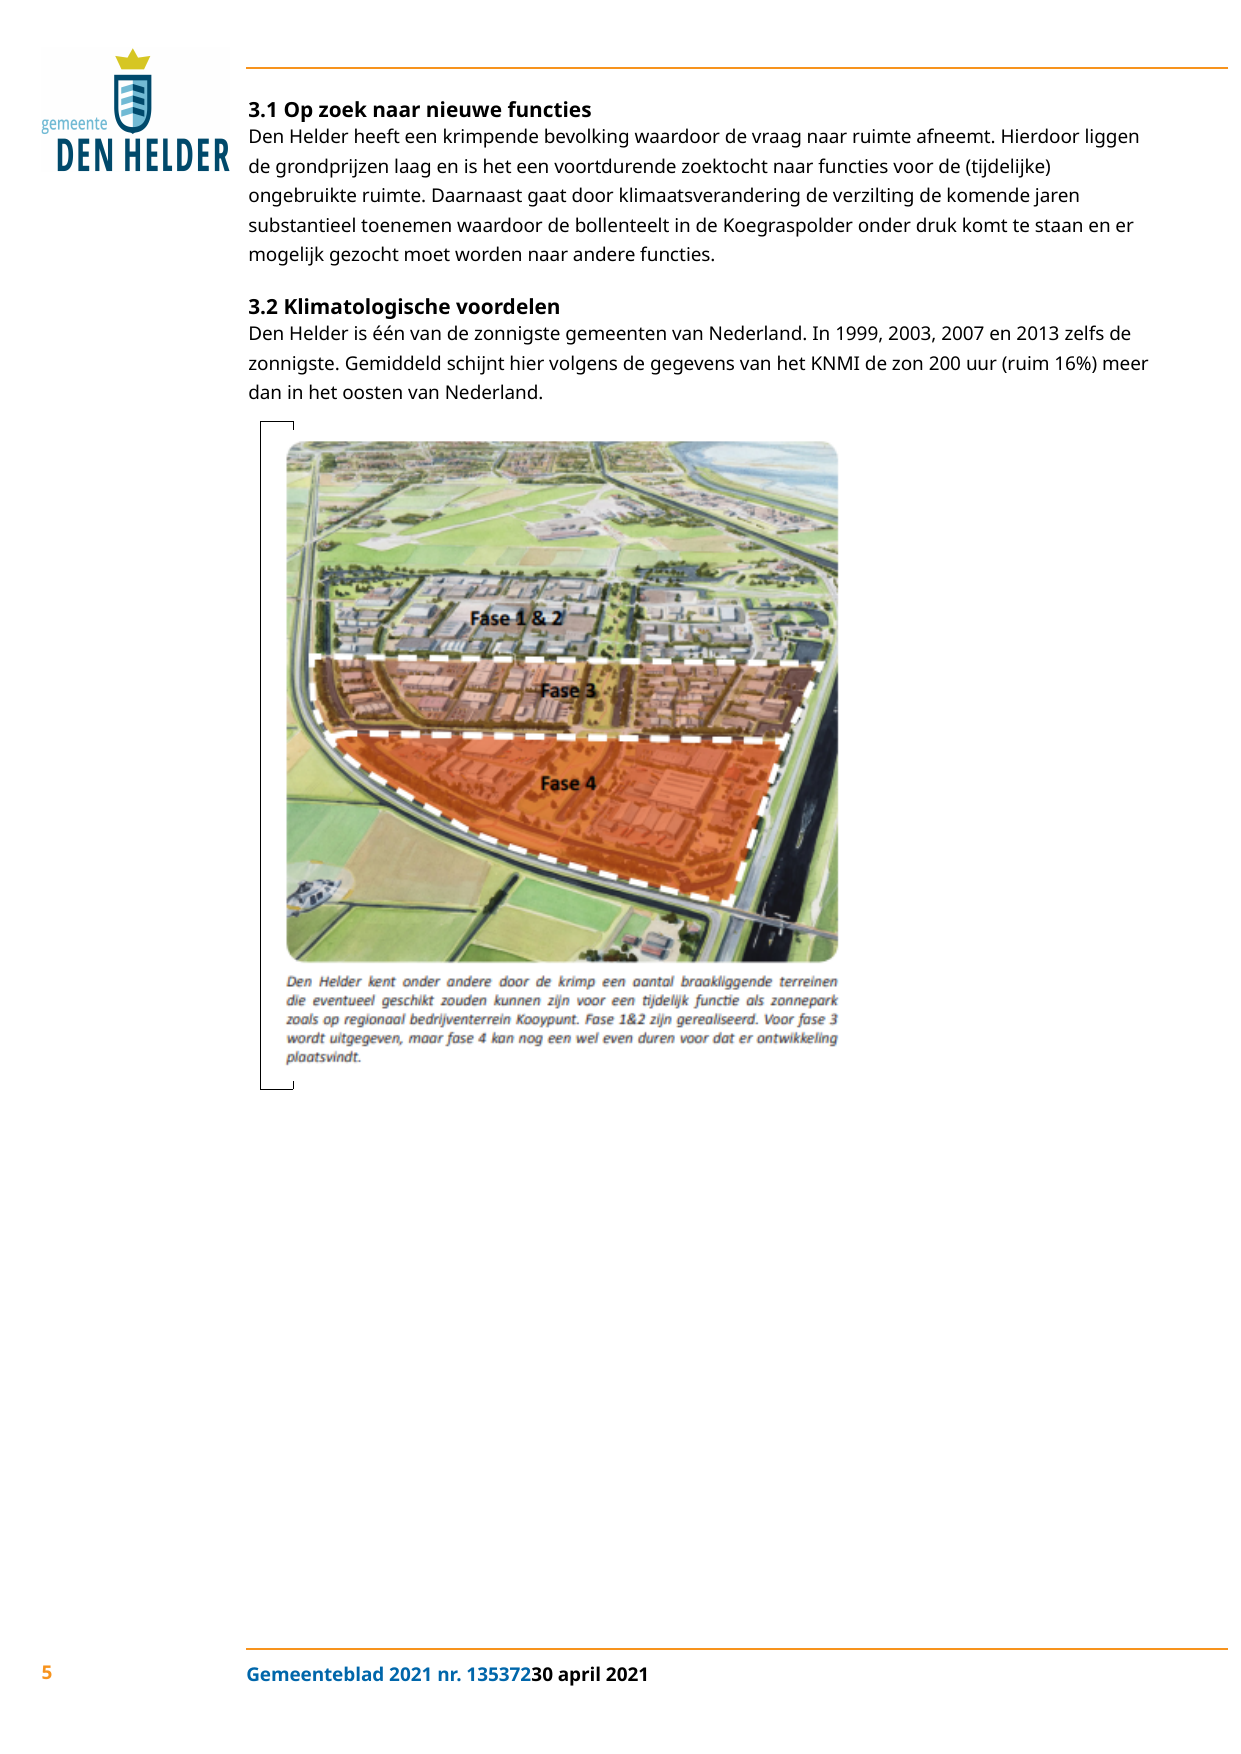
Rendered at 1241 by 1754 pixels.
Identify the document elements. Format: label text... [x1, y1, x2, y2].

text 3.1 Op zoek naar nieuwe functies [248, 95, 1152, 123]
picture [268, 430, 854, 1081]
picture [100, 154, 106, 172]
picture [220, 160, 224, 172]
picture [41, 47, 231, 172]
picture [63, 144, 68, 165]
text 3.2 Klimatologische voordelen [248, 292, 1152, 320]
picture [182, 144, 187, 165]
text Den Helder heeft een krimpende bevolking waardoor de vraag naar ruimte afneemt. Hierdoor liggen de grondprijzen laag en is het een voortdurende zoektocht naar functies voor de (tijdelijke) ongebruikte ruimte. Daarnaast gaat door klimaatsverandering de verzilting de komende jaren substantieel toenemen waardoor de bollenteelt in de Koegraspolder onder druk komt te staan en er mogelijk gezocht moet worden naar andere functies. [248, 123, 1152, 267]
text Den Helder is één van de zonnigste gemeenten van Nederland. In 1999, 2003, 2007 en 2013 zelfs de zonnigste. Gemiddeld schijnt hier volgens de gegevens van het KNMI de zon 200 uur (ruim 16%) meer dan in het oosten van Nederland. [248, 320, 1152, 405]
picture [130, 157, 135, 172]
